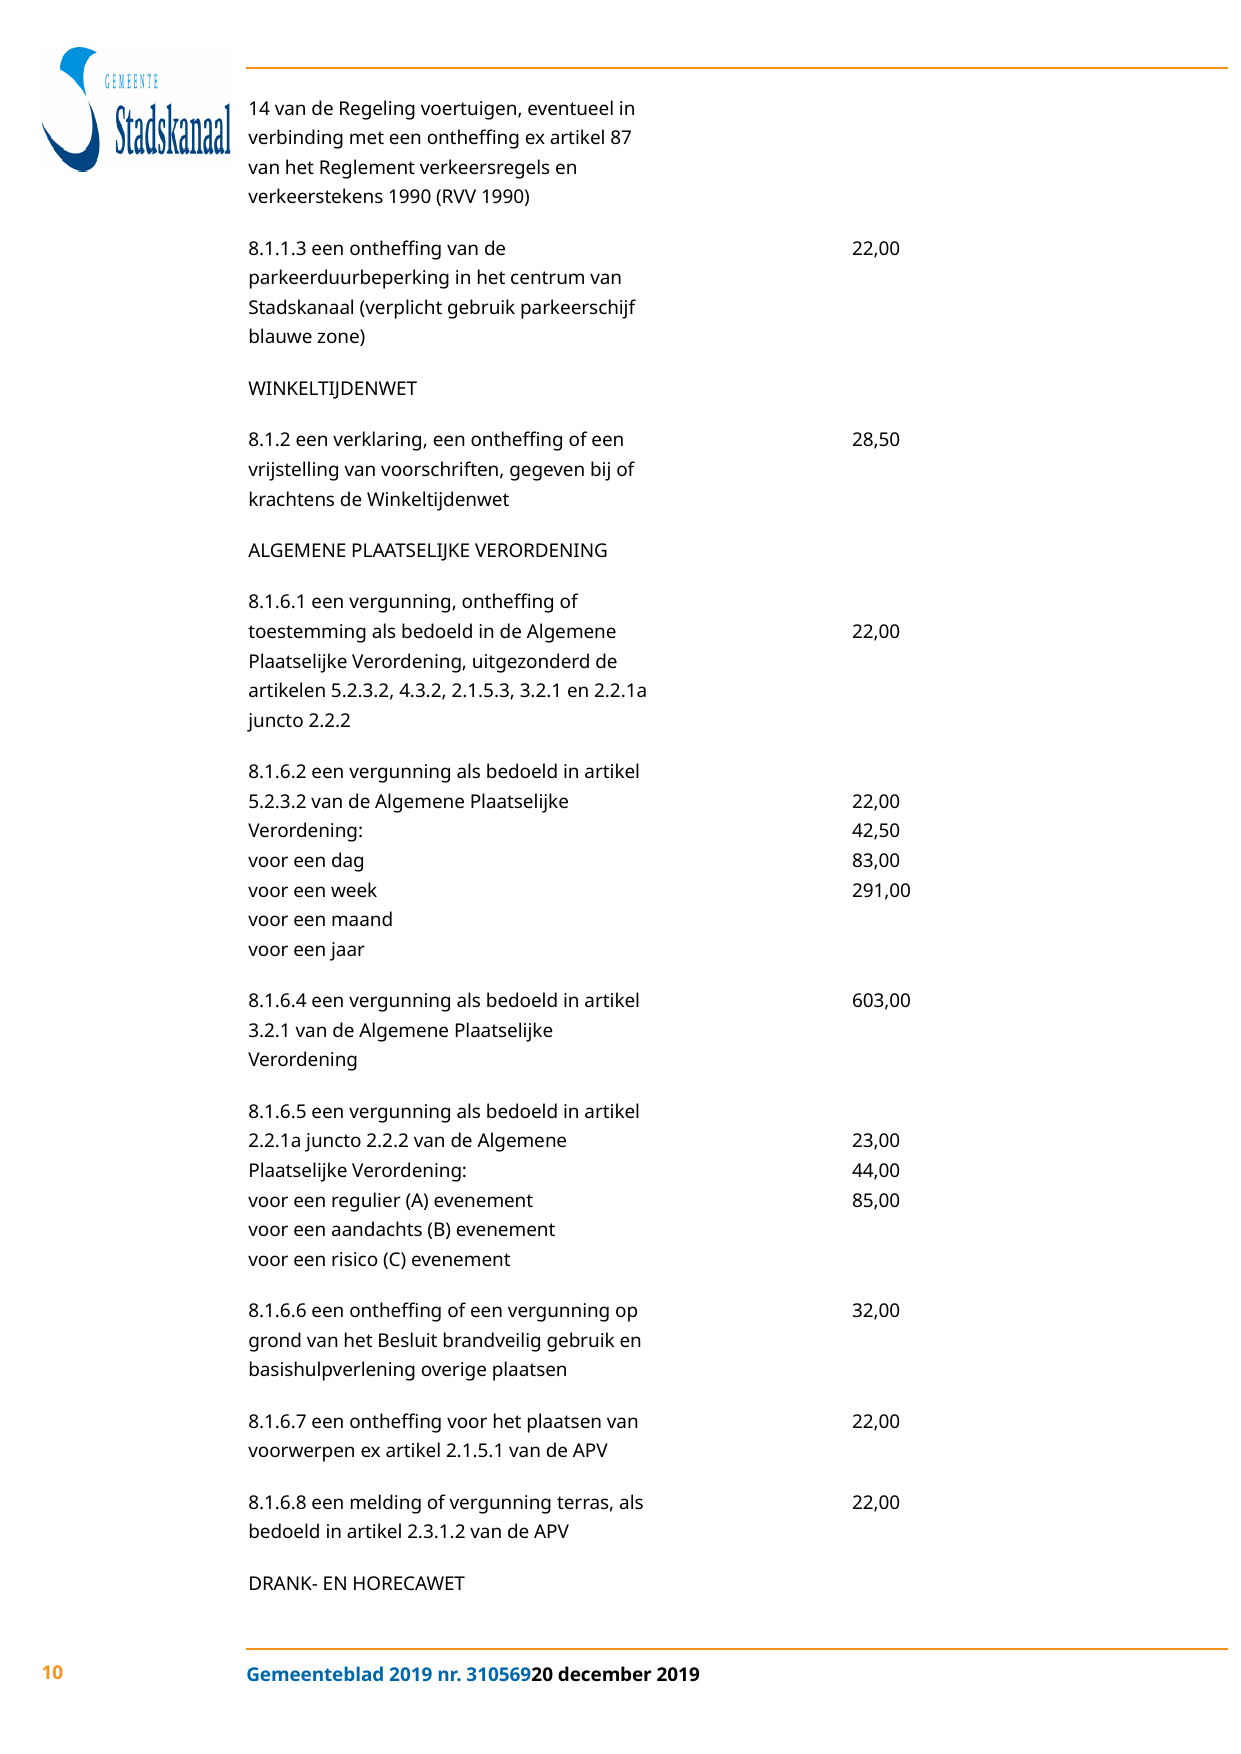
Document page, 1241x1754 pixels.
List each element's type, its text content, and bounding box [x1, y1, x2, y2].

table_cell [652, 563, 852, 589]
table_cell 28,50 [852, 427, 1052, 512]
table_cell [248, 350, 652, 375]
table_cell [852, 1570, 1052, 1596]
table_cell [652, 512, 852, 537]
table_cell [852, 209, 1052, 235]
table_cell [852, 563, 1052, 589]
table_cell [652, 1073, 852, 1098]
table_cell [248, 733, 652, 758]
table_cell 8.1.6.8 een melding of vergunning terras, als bedoeld in artikel 2.3.1.2 van de APV [248, 1489, 652, 1544]
table_cell [652, 1298, 852, 1382]
table_cell 22,00 [852, 1489, 1052, 1544]
table_cell [652, 1545, 852, 1570]
table_cell [248, 1545, 652, 1570]
table_cell [852, 95, 1052, 209]
picture [41, 47, 231, 172]
table_cell ALGEMENE PLAATSELIJKE VERORDENING [248, 537, 652, 563]
table_cell [852, 1073, 1052, 1098]
table_cell [248, 1073, 652, 1098]
table_cell [852, 1545, 1052, 1570]
table_cell 14 van de Regeling voertuigen, eventueel in verbinding met een ontheffing ex artikel 87 van het Reglement verkeersregels en verkeerstekens 1990 (RVV 1990) [248, 95, 652, 209]
table_cell [652, 733, 852, 758]
table_cell [652, 1272, 852, 1297]
table_cell [652, 1489, 852, 1544]
table_cell [652, 401, 852, 427]
table_cell [652, 209, 852, 235]
table_cell 8.1.6.6 een ontheffing of een vergunning op grond van het Besluit brandveilig gebruik en basishulpverlening overige plaatsen [248, 1298, 652, 1382]
table_cell 8.1.6.1 een vergunning, ontheffing of toestemming als bedoeld in de Algemene Plaatselijke Verordening, uitgezonderd de artikelen 5.2.3.2, 4.3.2, 2.1.5.3, 3.2.1 en 2.2.1a juncto 2.2.2 [248, 589, 652, 733]
table_cell [248, 1464, 652, 1489]
table_cell [248, 962, 652, 987]
table_cell [652, 1408, 852, 1463]
table_cell [248, 209, 652, 235]
table_cell [248, 512, 652, 537]
table_cell [652, 1098, 852, 1272]
table_cell [248, 1272, 652, 1297]
table_cell 22,00 [852, 1408, 1052, 1463]
table_cell [652, 375, 852, 401]
table_cell [652, 1570, 852, 1596]
table_cell [652, 962, 852, 987]
table_cell DRANK- EN HORECAWET [248, 1570, 652, 1596]
table_cell 22,00 [852, 235, 1052, 349]
table_cell [248, 563, 652, 589]
table_cell [852, 401, 1052, 427]
table_cell [852, 537, 1052, 563]
table_cell [652, 350, 852, 375]
table_cell [652, 1383, 852, 1408]
table_cell [852, 512, 1052, 537]
table_cell [248, 401, 652, 427]
table_cell [652, 589, 852, 733]
table_cell 32,00 [852, 1298, 1052, 1382]
table_cell 23,00 44,00 85,00 [852, 1098, 1052, 1272]
table_cell 8.1.6.5 een vergunning als bedoeld in artikel 2.2.1a juncto 2.2.2 van de Algemene Plaatselijke Verordening: voor een regulier (A) evenement voor een aandachts (B) evenement voor een risico (C) evenement [248, 1098, 652, 1272]
table_cell [652, 1464, 852, 1489]
table_cell [852, 375, 1052, 401]
table_cell [652, 537, 852, 563]
table_cell [652, 759, 852, 962]
table_cell [652, 235, 852, 349]
table_cell 8.1.2 een verklaring, een ontheffing of een vrijstelling van voorschriften, gegeven bij of krachtens de Winkeltijdenwet [248, 427, 652, 512]
table_cell 22,00 42,50 83,00 291,00 [852, 759, 1052, 962]
table_cell [852, 1272, 1052, 1297]
table_cell [248, 1383, 652, 1408]
table_cell [852, 962, 1052, 987]
table_cell 22,00 [852, 589, 1052, 733]
table_cell [652, 427, 852, 512]
table_cell [852, 1383, 1052, 1408]
table_cell 8.1.1.3 een ontheffing van de parkeerduurbeperking in het centrum van Stadskanaal (verplicht gebruik parkeerschijf blauwe zone) [248, 235, 652, 349]
table_cell [852, 350, 1052, 375]
table_cell WINKELTIJDENWET [248, 375, 652, 401]
table_cell 8.1.6.2 een vergunning als bedoeld in artikel 5.2.3.2 van de Algemene Plaatselijke Verordening: voor een dag voor een week voor een maand voor een jaar [248, 759, 652, 962]
table_cell 8.1.6.7 een ontheffing voor het plaatsen van voorwerpen ex artikel 2.1.5.1 van de APV [248, 1408, 652, 1463]
table_cell [852, 1464, 1052, 1489]
table_cell [852, 733, 1052, 758]
table_cell [652, 95, 852, 209]
table_cell [652, 988, 852, 1072]
table_cell 8.1.6.4 een vergunning als bedoeld in artikel 3.2.1 van de Algemene Plaatselijke Verordening [248, 988, 652, 1072]
table_cell 603,00 [852, 988, 1052, 1072]
